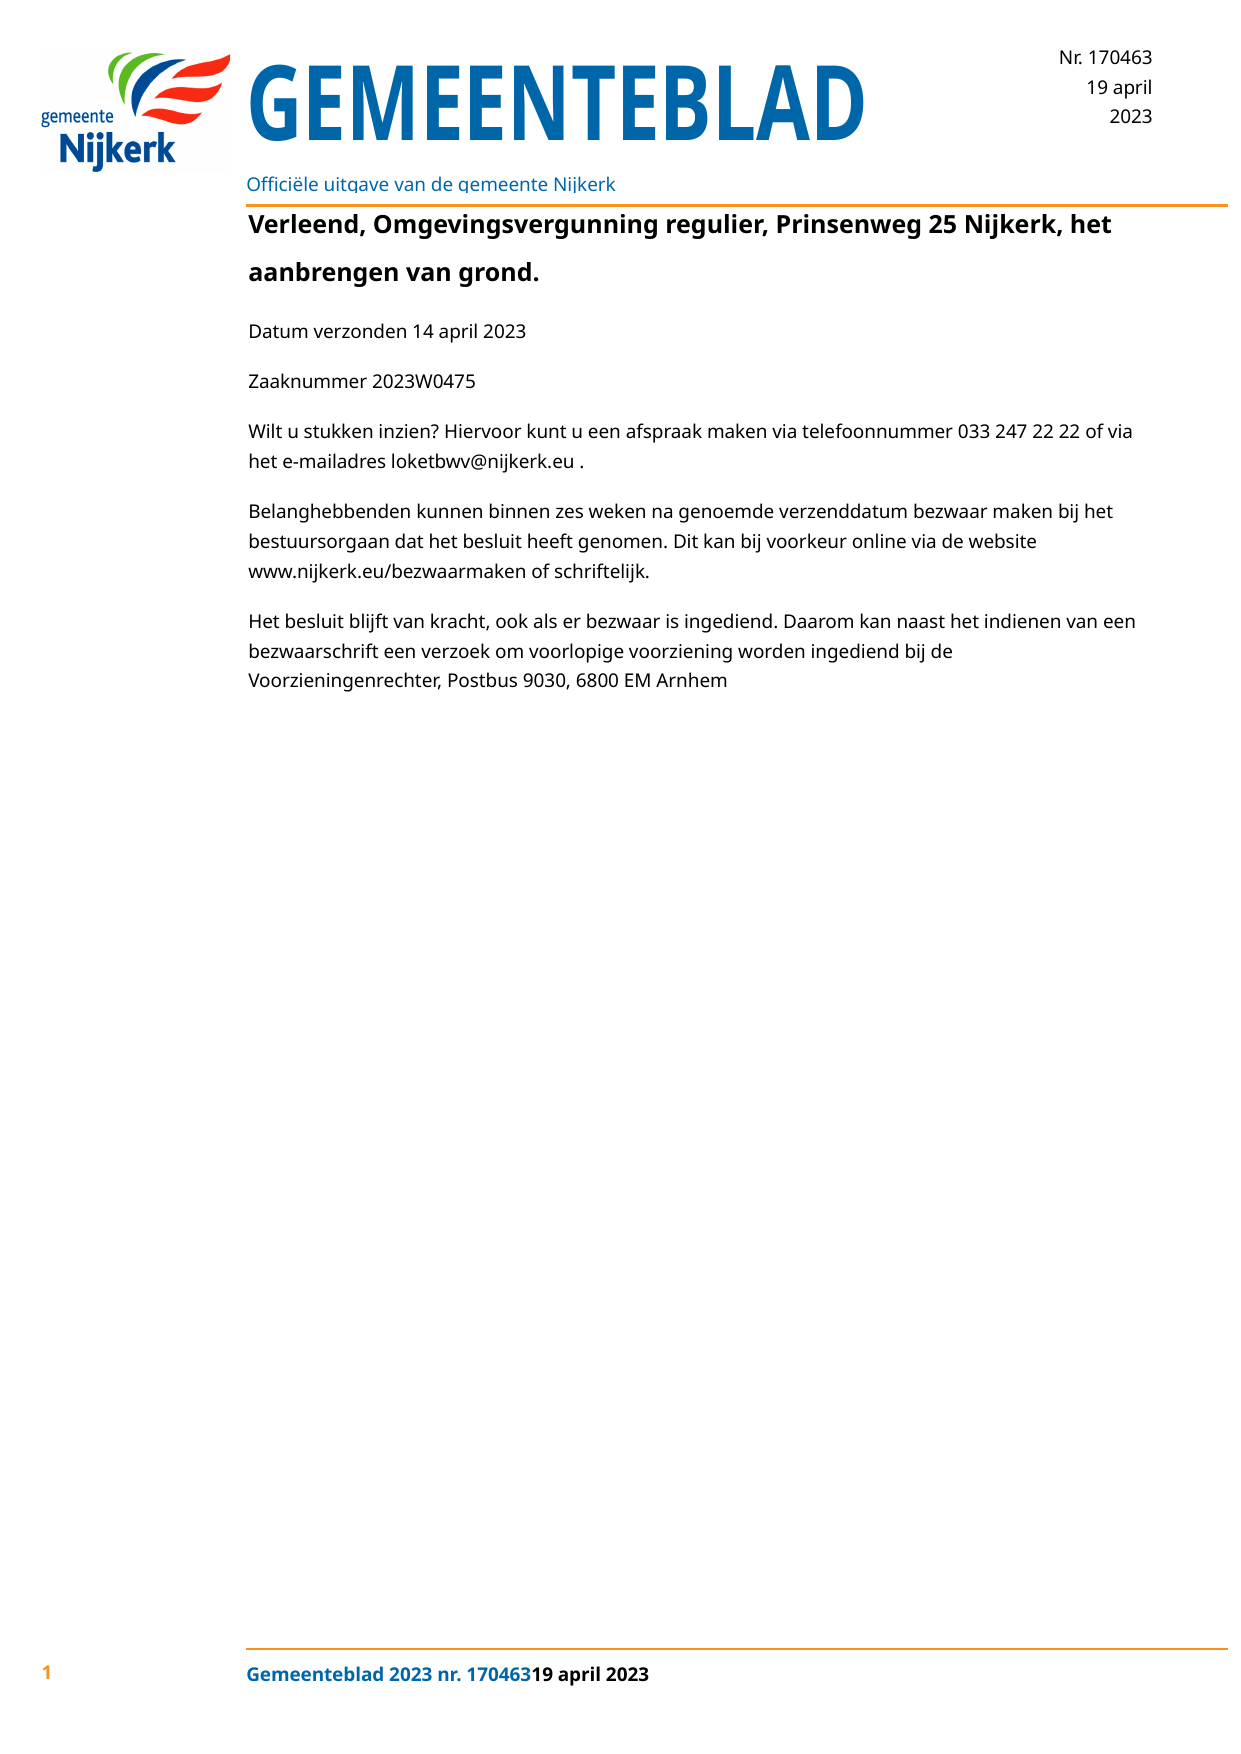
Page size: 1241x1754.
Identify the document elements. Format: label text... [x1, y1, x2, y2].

text Wilt u stukken inzien? Hiervoor kunt u een afspraak maken via telefoonnummer 033 247 22 22 of via het e-mailadres loketbwv@nijkerk.eu . [248, 419, 1152, 474]
picture [41, 47, 231, 172]
text Datum verzonden 14 april 2023 [248, 318, 1152, 344]
text Verleend, Omgevingsvergunning regulier, Prinsenweg 25 Nijkerk, het aanbrengen van grond. [248, 207, 1152, 288]
text Zaaknummer 2023W0475 [248, 368, 1152, 394]
text Het besluit blijft van kracht, ook als er bezwaar is ingediend. Daarom kan naast het indienen van een bezwaarschrift een verzoek om voorlopige voorziening worden ingediend bij de Voorzieningenrechter, Postbus 9030, 6800 EM Arnhem [248, 608, 1152, 693]
text Belanghebbenden kunnen binnen zes weken na genoemde verzenddatum bezwaar maken bij het bestuursorgaan dat het besluit heeft genomen. Dit kan bij voorkeur online via de website www.nijkerk.eu/bezwaarmaken of schriftelijk. [248, 499, 1152, 584]
